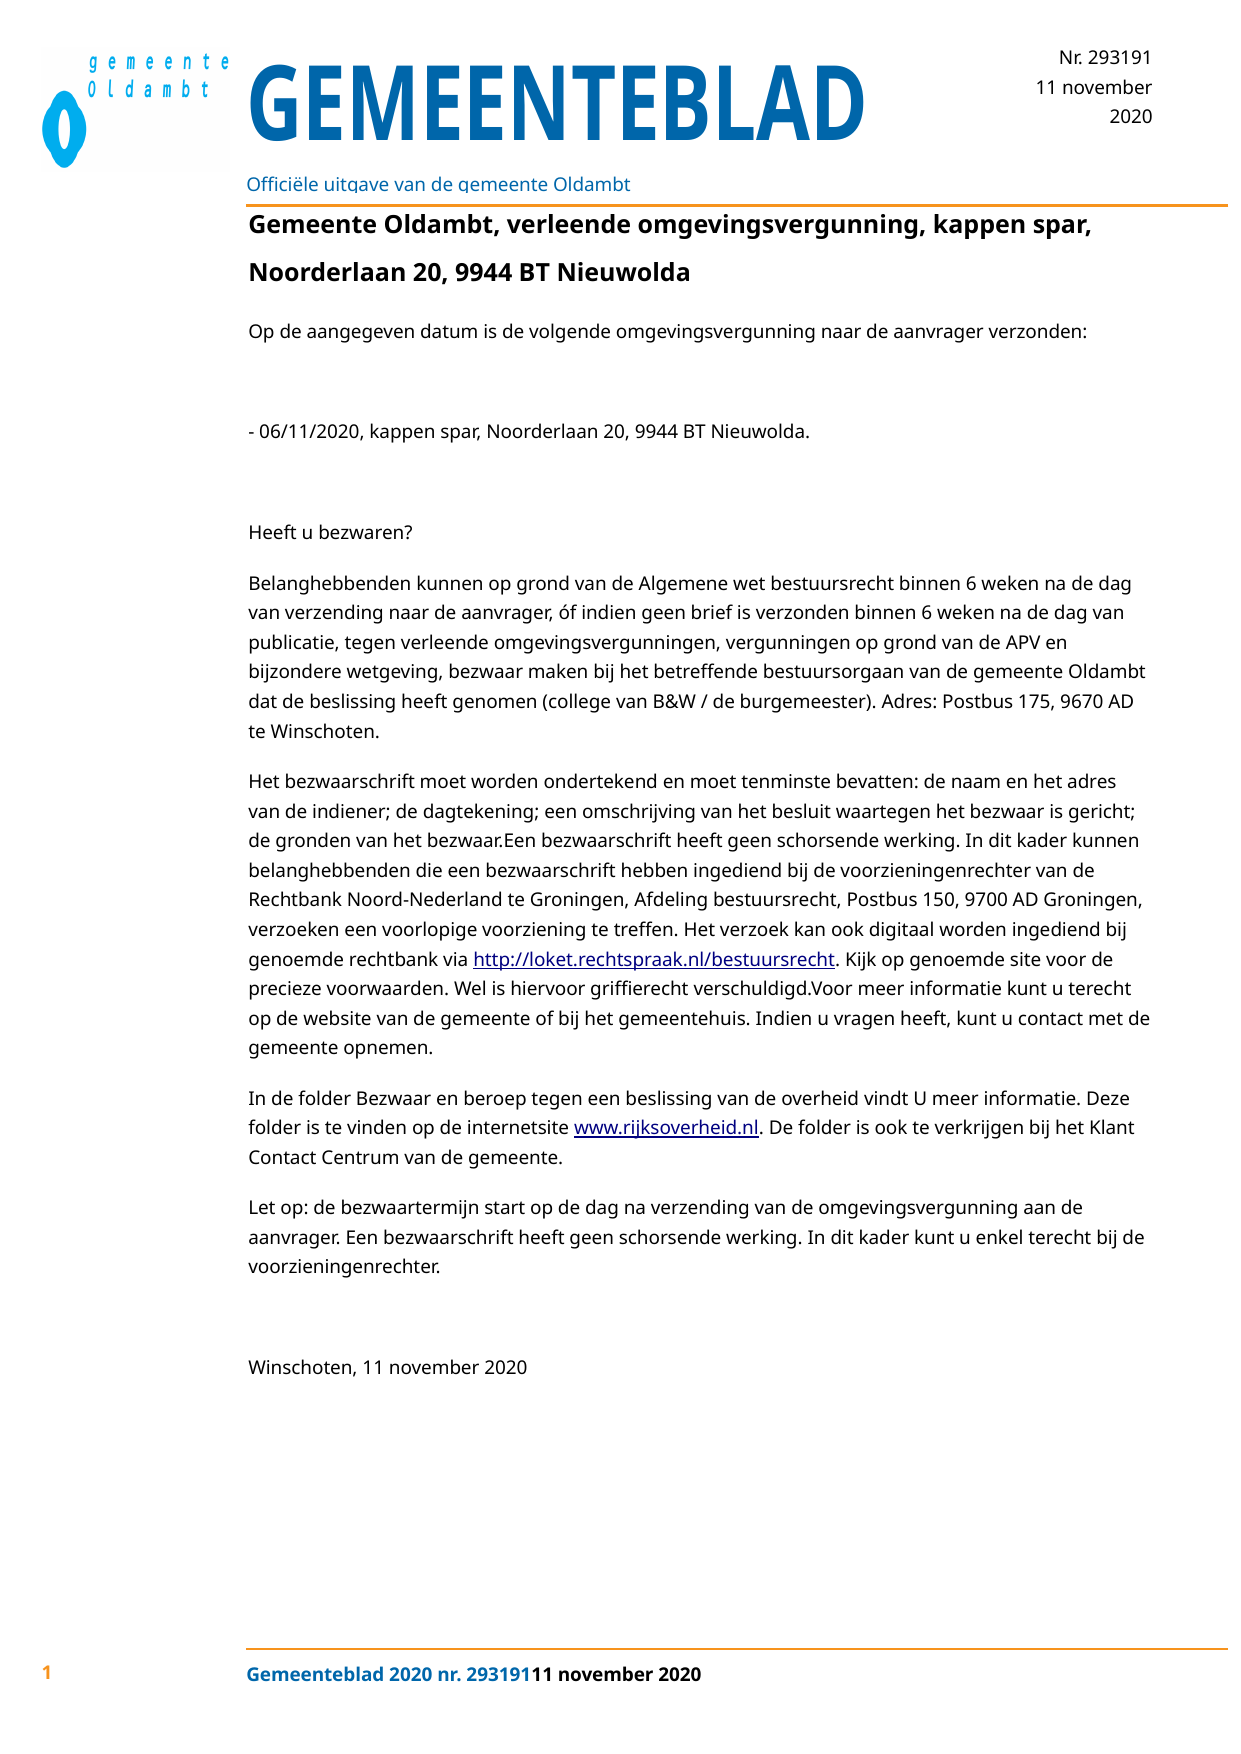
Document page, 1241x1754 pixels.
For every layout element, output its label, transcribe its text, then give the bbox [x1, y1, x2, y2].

text In de folder Bezwaar en beroep tegen een beslissing van de overheid vindt U meer informatie. Deze folder is te vinden op de internetsite www.rijksoverheid.nl. De folder is ook te verkrijgen bij het Klant Contact Centrum van de gemeente. [248, 1085, 1152, 1170]
text Heeft u bezwaren? [248, 519, 1152, 545]
text Belanghebbenden kunnen op grond van de Algemene wet bestuursrecht binnen 6 weken na de dag van verzending naar de aanvrager, óf indien geen brief is verzonden binnen 6 weken na de dag van publicatie, tegen verleende omgevingsvergunningen, vergunningen op grond van de APV en bijzondere wetgeving, bezwaar maken bij het betreffende bestuursorgaan van de gemeente Oldambt dat de beslissing heeft genomen (college van B&W / de burgemeester). Adres: Postbus 175, 9670 AD te Winschoten. [248, 570, 1152, 744]
text - 06/11/2020, kappen spar, Noorderlaan 20, 9944 BT Nieuwolda. [248, 419, 1152, 444]
text Het bezwaarschrift moet worden ondertekend en moet tenminste bevatten: de naam en het adres van de indiener; de dagtekening; een omschrijving van het besluit waartegen het bezwaar is gericht; de gronden van het bezwaar.Een bezwaarschrift heeft geen schorsende werking. In dit kader kunnen belanghebbenden die een bezwaarschrift hebben ingediend bij de voorzieningenrechter van de Rechtbank Noord-Nederland te Groningen, Afdeling bestuursrecht, Postbus 150, 9700 AD Groningen, verzoeken een voorlopige voorziening te treffen. Het verzoek kan ook digitaal worden ingediend bij genoemde rechtbank via http://loket.rechtspraak.nl/bestuursrecht. Kijk op genoemde site voor de precieze voorwaarden. Wel is hiervoor griffierecht verschuldigd.Voor meer informatie kunt u terecht op de website van de gemeente of bij het gemeentehuis. Indien u vragen heeft, kunt u contact met de gemeente opnemen. [248, 768, 1152, 1060]
text Let op: de bezwaartermijn start op de dag na verzending van de omgevingsvergunning aan de aanvrager. Een bezwaarschrift heeft geen schorsende werking. In dit kader kunt u enkel terecht bij de voorzieningenrechter. [248, 1194, 1152, 1279]
text Op de aangegeven datum is de volgende omgevingsvergunning naar de aanvrager verzonden: [248, 318, 1152, 344]
picture [41, 47, 231, 172]
text Gemeente Oldambt, verleende omgevingsvergunning, kappen spar, Noorderlaan 20, 9944 BT Nieuwolda [248, 207, 1152, 288]
text Winschoten, 11 november 2020 [248, 1354, 1152, 1380]
